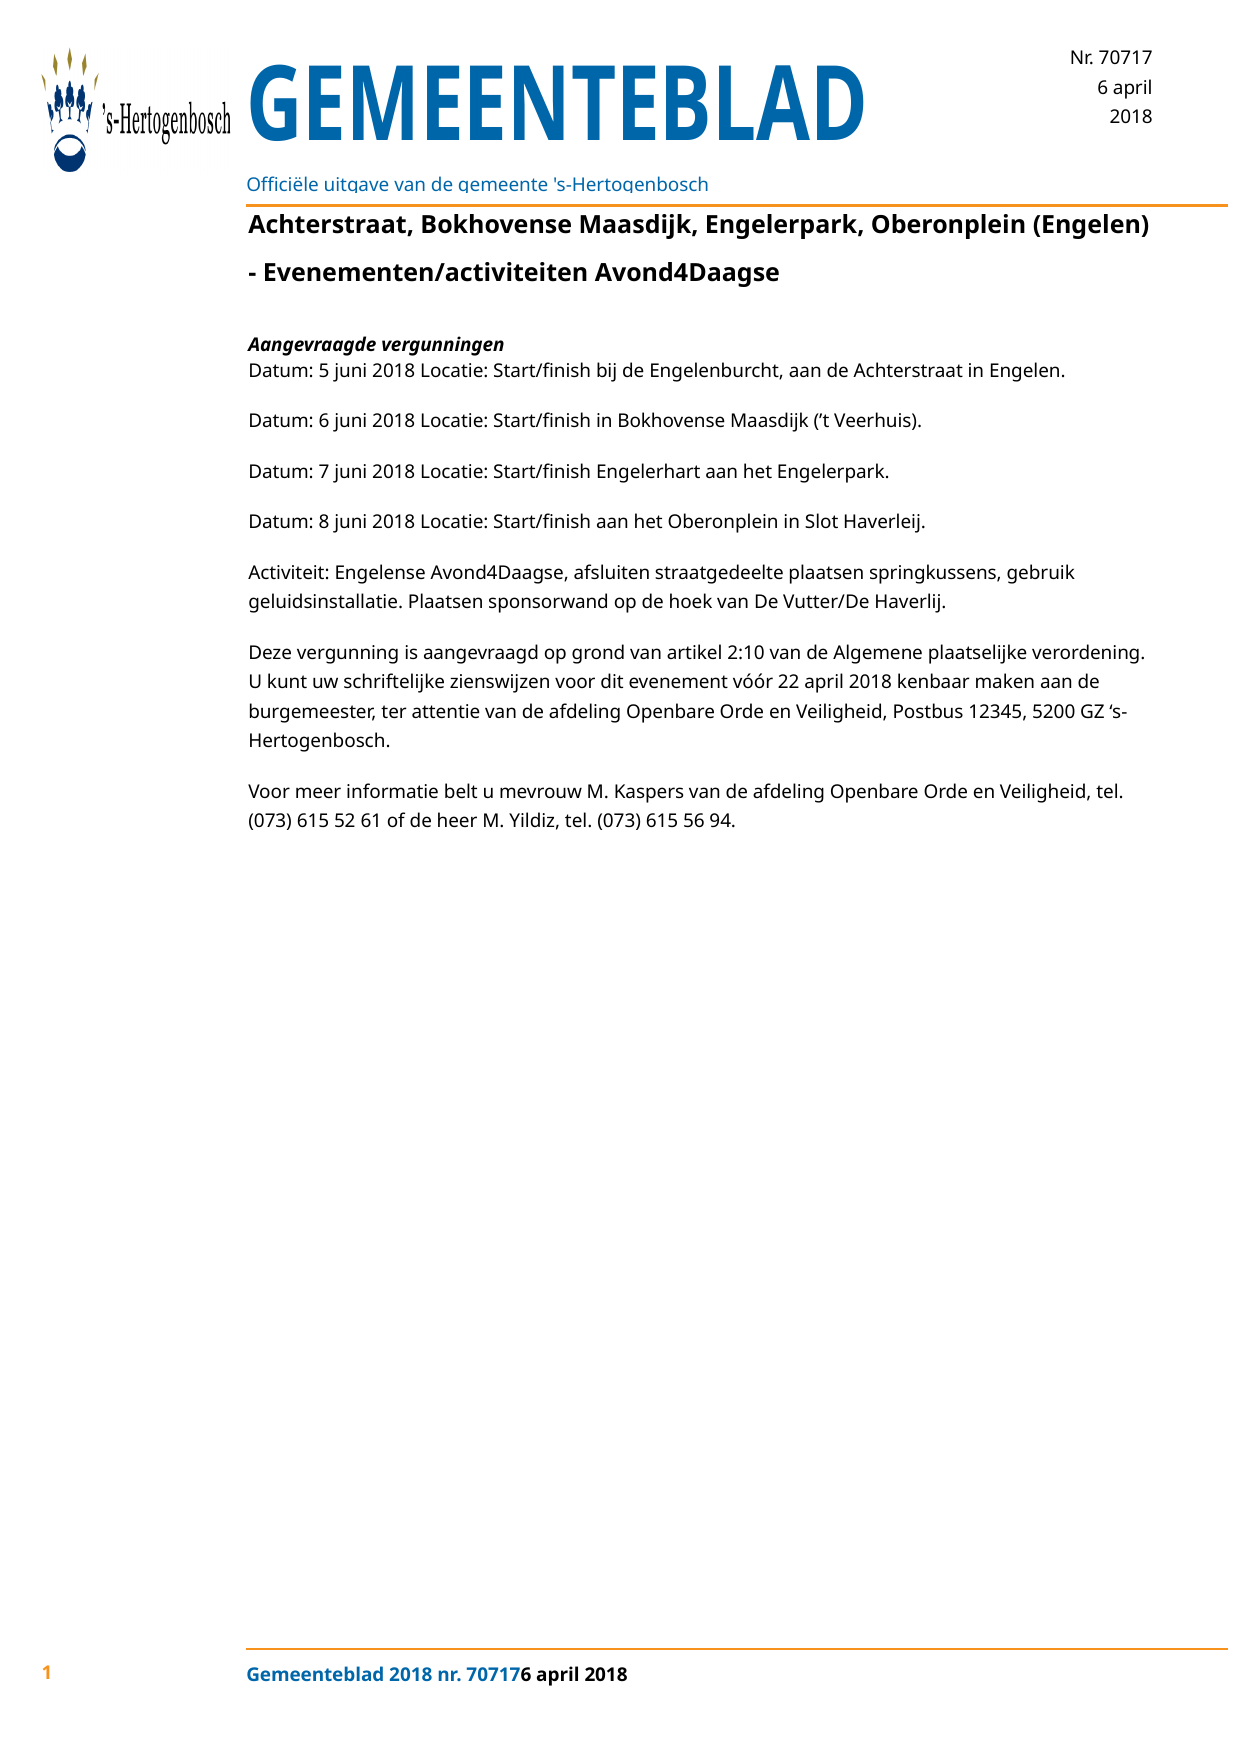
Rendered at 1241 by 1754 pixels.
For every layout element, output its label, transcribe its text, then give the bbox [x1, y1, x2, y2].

text Datum: 5 juni 2018 Locatie: Start/finish bij de Engelenburcht, aan de Achterstraat in Engelen. [248, 357, 1152, 383]
text Datum: 6 juni 2018 Locatie: Start/finish in Bokhovense Maasdijk (’t Veerhuis). [248, 408, 1152, 433]
text Achterstraat, Bokhovense Maasdijk, Engelerpark, Oberonplein (Engelen) - Evenementen/activiteiten Avond4Daagse [248, 207, 1152, 288]
text Datum: 8 juni 2018 Locatie: Start/finish aan het Oberonplein in Slot Haverleij. [248, 508, 1152, 534]
text Deze vergunning is aangevraagd op grond van artikel 2:10 van de Algemene plaatselijke verordening. U kunt uw schriftelijke zienswijzen voor dit evenement vóór 22 april 2018 kenbaar maken aan de burgemeester, ter attentie van de afdeling Openbare Orde en Veiligheid, Postbus 12345, 5200 GZ ‘s-Hertogenbosch. [248, 639, 1152, 753]
text Aangevraagde vergunningen [248, 331, 1152, 357]
text Datum: 7 juni 2018 Locatie: Start/finish Engelerhart aan het Engelerpark. [248, 458, 1152, 484]
picture [41, 47, 231, 172]
text Activiteit: Engelense Avond4Daagse, afsluiten straatgedeelte plaatsen springkussens, gebruik geluidsinstallatie. Plaatsen sponsorwand op de hoek van De Vutter/De Haverlij. [248, 559, 1152, 614]
text Voor meer informatie belt u mevrouw M. Kaspers van de afdeling Openbare Orde en Veiligheid, tel. (073) 615 52 61 of de heer M. Yildiz, tel. (073) 615 56 94. [248, 778, 1152, 833]
